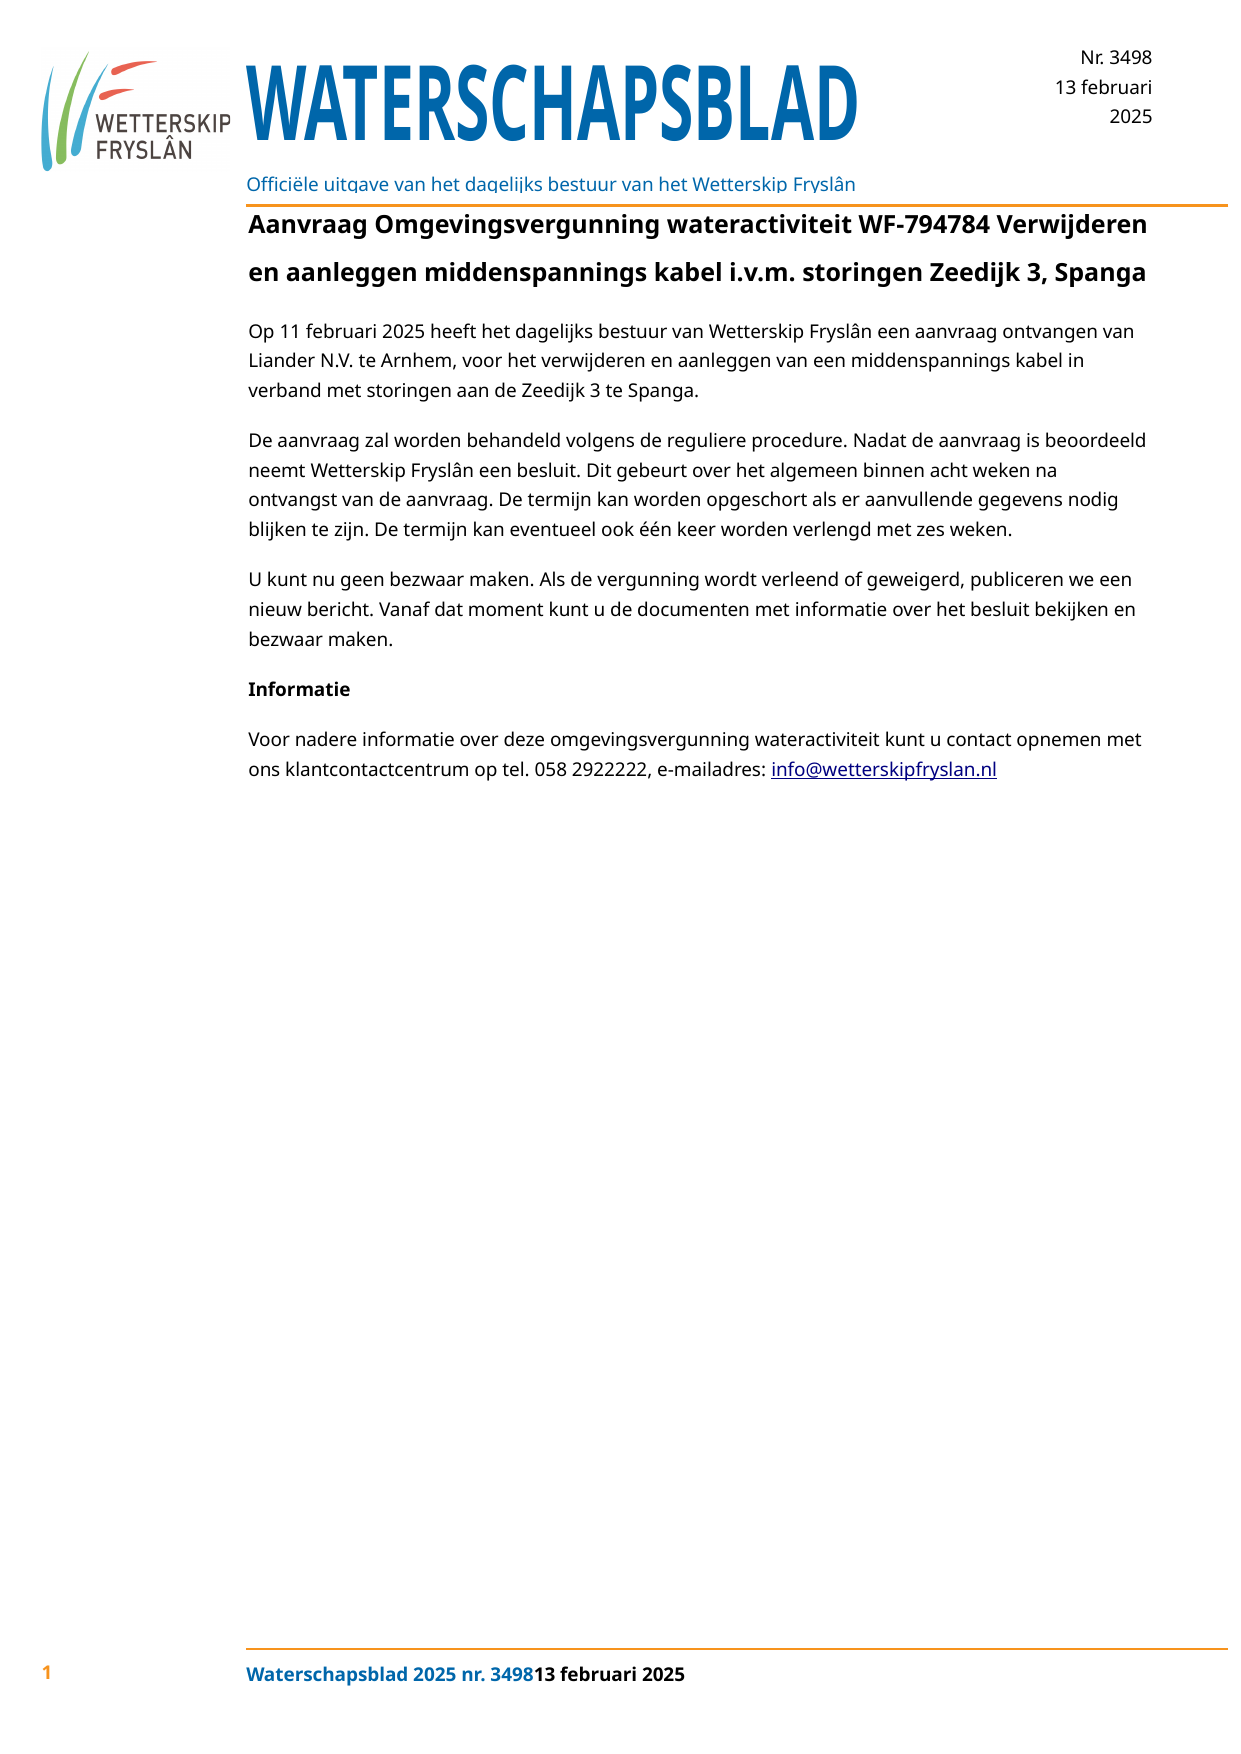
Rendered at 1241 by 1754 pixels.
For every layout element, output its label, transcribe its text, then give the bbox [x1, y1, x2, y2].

picture [41, 47, 231, 172]
text Informatie [248, 676, 1152, 702]
text Aanvraag Omgevingsvergunning wateractiviteit WF-794784 Verwijderen en aanleggen middenspannings kabel i.v.m. storingen Zeedijk 3, Spanga [248, 207, 1152, 288]
text Op 11 februari 2025 heeft het dagelijks bestuur van Wetterskip Fryslân een aanvraag ontvangen van Liander N.V. te Arnhem, voor het verwijderen en aanleggen van een middenspannings kabel in verband met storingen aan de Zeedijk 3 te Spanga. [248, 318, 1152, 403]
text U kunt nu geen bezwaar maken. Als de vergunning wordt verleend of geweigerd, publiceren we een nieuw bericht. Vanaf dat moment kunt u de documenten met informatie over het besluit bekijken en bezwaar maken. [248, 567, 1152, 652]
text De aanvraag zal worden behandeld volgens de reguliere procedure. Nadat de aanvraag is beoordeeld neemt Wetterskip Fryslân een besluit. Dit gebeurt over het algemeen binnen acht weken na ontvangst van de aanvraag. De termijn kan worden opgeschort als er aanvullende gegevens nodig blijken te zijn. De termijn kan eventueel ook één keer worden verlengd met zes weken. [248, 427, 1152, 542]
text Voor nadere informatie over deze omgevingsvergunning wateractiviteit kunt u contact opnemen met ons klantcontactcentrum op tel. 058 2922222, e-mailadres: info@wetterskipfryslan.nl [248, 727, 1152, 782]
